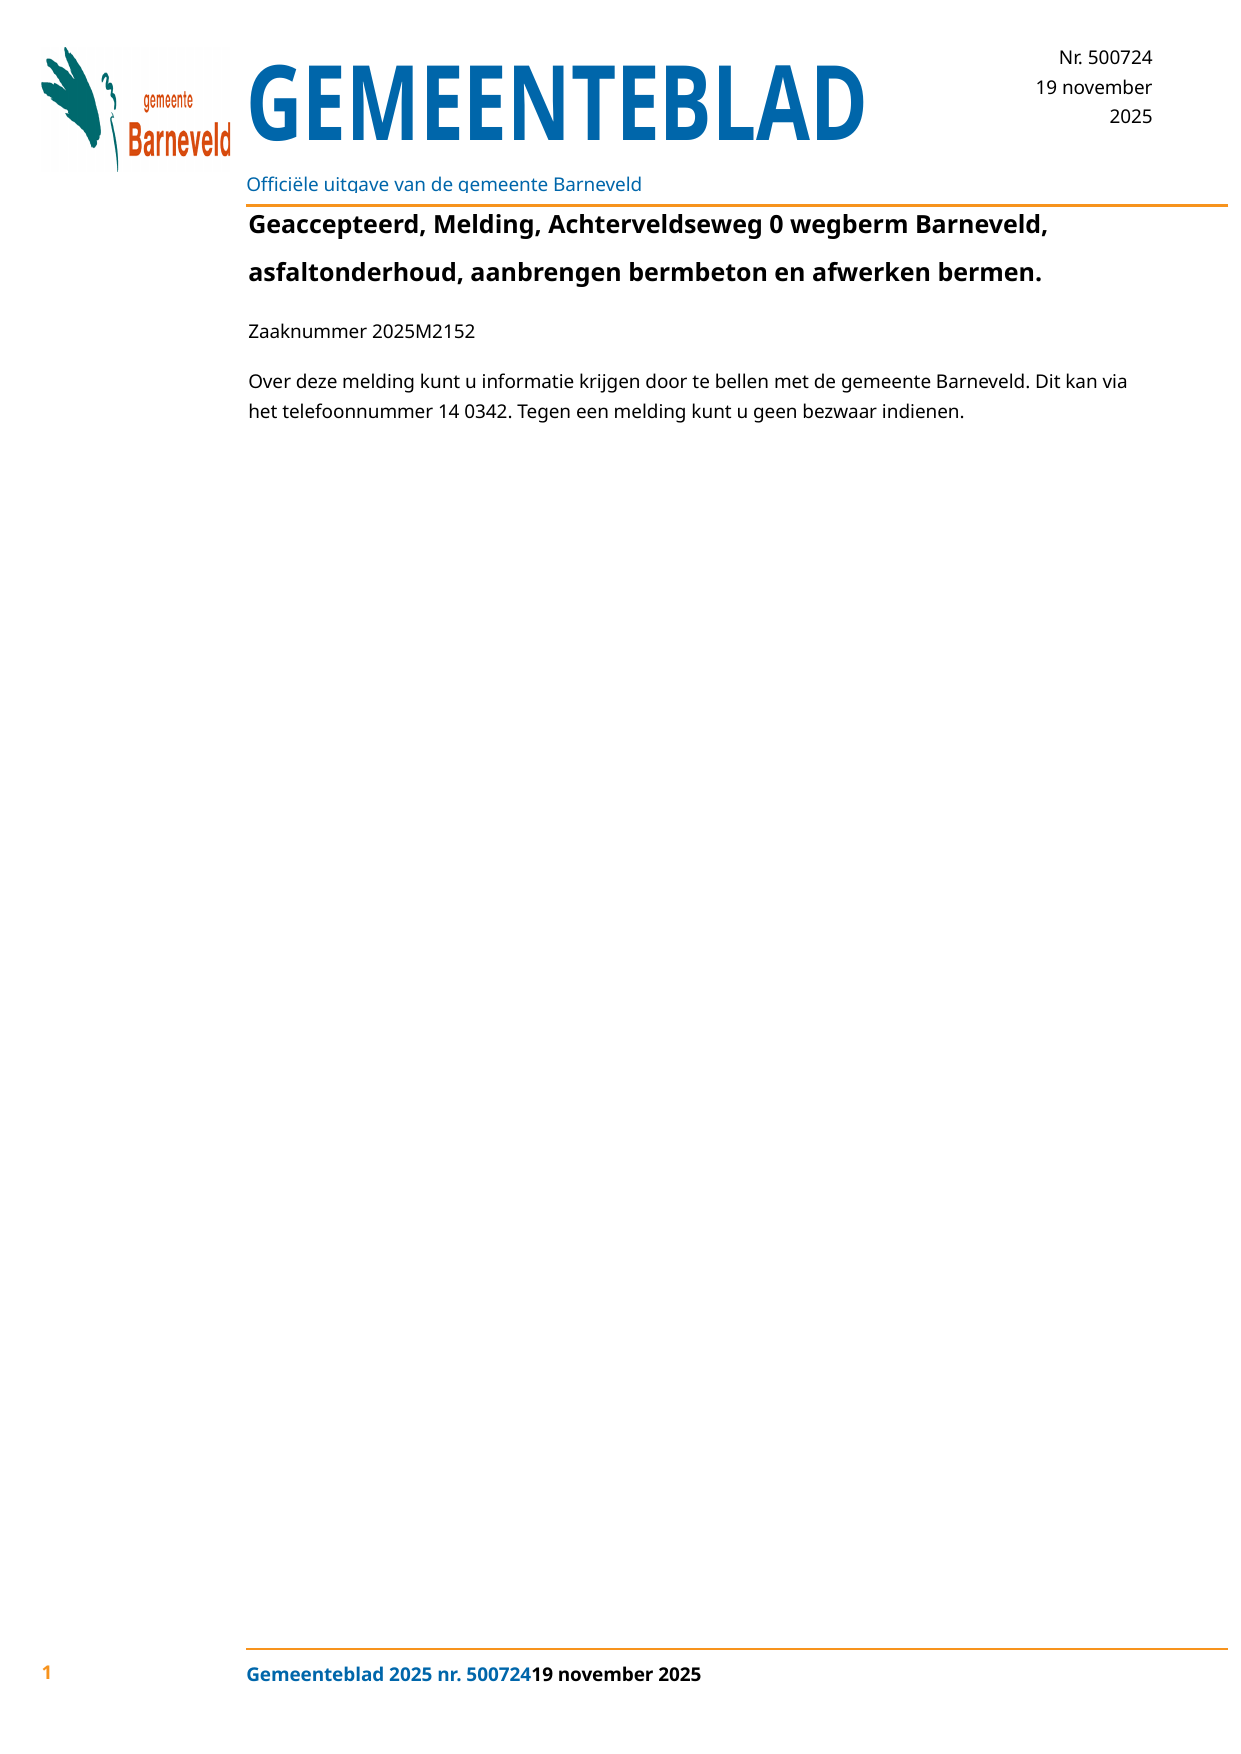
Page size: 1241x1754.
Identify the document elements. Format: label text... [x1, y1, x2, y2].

text Geaccepteerd, Melding, Achterveldseweg 0 wegberm Barneveld, asfaltonderhoud, aanbrengen bermbeton en afwerken bermen. [248, 207, 1152, 288]
picture [41, 47, 231, 172]
text Zaaknummer 2025M2152 [248, 318, 1152, 344]
text Over deze melding kunt u informatie krijgen door te bellen met de gemeente Barneveld. Dit kan via het telefoonnummer 14 0342. Tegen een melding kunt u geen bezwaar indienen. [248, 368, 1152, 424]
